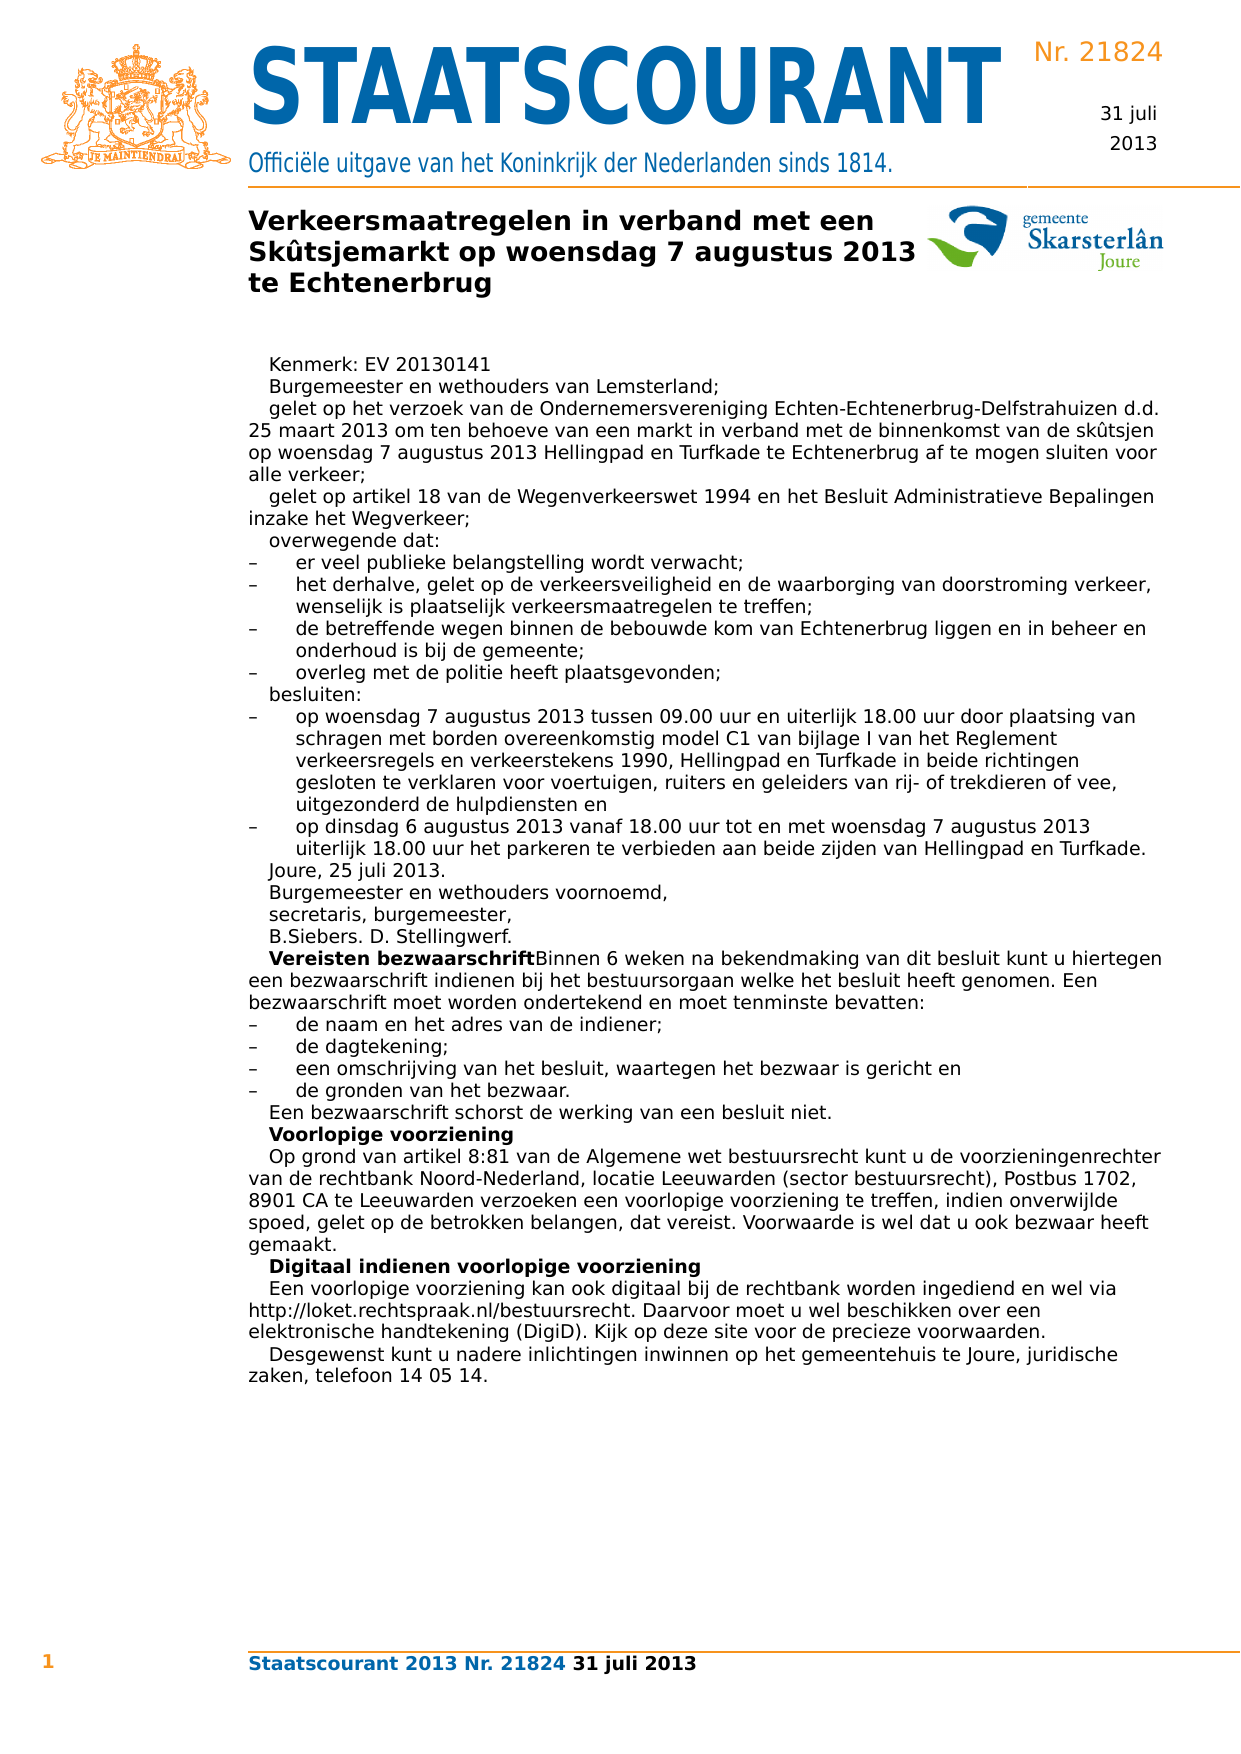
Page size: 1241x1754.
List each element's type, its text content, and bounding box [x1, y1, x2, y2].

text Een bezwaarschrift schorst de werking van een besluit niet. [248, 1102, 1163, 1124]
list de gronden van het bezwaar. [248, 1080, 1163, 1102]
text Burgemeester en wethouders van Lemsterland; [248, 376, 1163, 398]
list overleg met de politie heeft plaatsgevonden; [248, 662, 1163, 684]
text Digitaal indienen voorlopige voorziening [248, 1256, 1163, 1277]
text overwegende dat: [248, 530, 1163, 552]
list het derhalve, gelet op de verkeersveiligheid en de waarborging van doorstroming verkeer, wenselijk is plaatselijk verkeersmaatregelen te treffen; [248, 574, 1163, 618]
list de betreffende wegen binnen de bebouwde kom van Echtenerbrug liggen en in beheer en onderhoud is bij de gemeente; [248, 618, 1163, 662]
list de dagtekening; [248, 1036, 1163, 1058]
text Desgewenst kunt u nadere inlichtingen inwinnen op het gemeentehuis te Joure, juridische zaken, telefoon 14 05 14. [248, 1343, 1163, 1387]
text Joure, 25 juli 2013. [248, 860, 1163, 882]
list de naam en het adres van de indiener; [248, 1014, 1163, 1036]
picture [41, 44, 231, 169]
text gelet op artikel 18 van de Wegenverkeerswet 1994 en het Besluit Administratieve Bepalingen inzake het Wegverkeer; [248, 486, 1163, 530]
text Kenmerk: EV 20130141 [248, 354, 1163, 376]
text secretaris, burgemeester, [248, 904, 1163, 926]
text besluiten: [248, 684, 1163, 706]
text B.Siebers. D. Stellingwerf. [248, 926, 1163, 948]
list een omschrijving van het besluit, waartegen het bezwaar is gericht en [248, 1058, 1163, 1080]
list er veel publieke belangstelling wordt verwacht; [248, 552, 1163, 574]
list op dinsdag 6 augustus 2013 vanaf 18.00 uur tot en met woensdag 7 augustus 2013 uiterlijk 18.00 uur het parkeren te verbieden aan beide zijden van Hellingpad en Turfkade. [248, 816, 1163, 860]
text Een voorlopige voorziening kan ook digitaal bij de rechtbank worden ingediend en wel via http://loket.rechtspraak.nl/bestuursrecht. Daarvoor moet u wel beschikken over een elektronische handtekening (DigiD). Kijk op deze site voor de precieze voorwaarden. [248, 1277, 1163, 1343]
subtitle Verkeersmaatregelen in verband met een Skûtsjemarkt op woensdag 7 augustus 2013 te Echtenerbrug [248, 206, 1163, 299]
text Voorlopige voorziening [248, 1124, 1163, 1146]
picture [927, 205, 1164, 271]
text Vereisten bezwaarschriftBinnen 6 weken na bekendmaking van dit besluit kunt u hiertegen een bezwaarschrift indienen bij het bestuursorgaan welke het besluit heeft genomen. Een bezwaarschrift moet worden ondertekend en moet tenminste bevatten: [248, 948, 1163, 1014]
text Op grond van artikel 8:81 van de Algemene wet bestuursrecht kunt u de voorzieningenrechter van de rechtbank Noord-Nederland, locatie Leeuwarden (sector bestuursrecht), Postbus 1702, 8901 CA te Leeuwarden verzoeken een voorlopige voorziening te treffen, indien onverwijlde spoed, gelet op de betrokken belangen, dat vereist. Voorwaarde is wel dat u ook bezwaar heeft gemaakt. [248, 1146, 1163, 1256]
list op woensdag 7 augustus 2013 tussen 09.00 uur en uiterlijk 18.00 uur door plaatsing van schragen met borden overeenkomstig model C1 van bijlage I van het Reglement verkeersregels en verkeerstekens 1990, Hellingpad en Turfkade in beide richtingen gesloten te verklaren voor voertuigen, ruiters en geleiders van rij- of trekdieren of vee, uitgezonderd de hulpdiensten en [248, 706, 1163, 816]
text Burgemeester en wethouders voornoemd, [248, 882, 1163, 904]
text gelet op het verzoek van de Ondernemersvereniging Echten-Echtenerbrug-Delfstrahuizen d.d. 25 maart 2013 om ten behoeve van een markt in verband met de binnenkomst van de skûtsjen op woensdag 7 augustus 2013 Hellingpad en Turfkade te Echtenerbrug af te mogen sluiten voor alle verkeer; [248, 398, 1163, 486]
